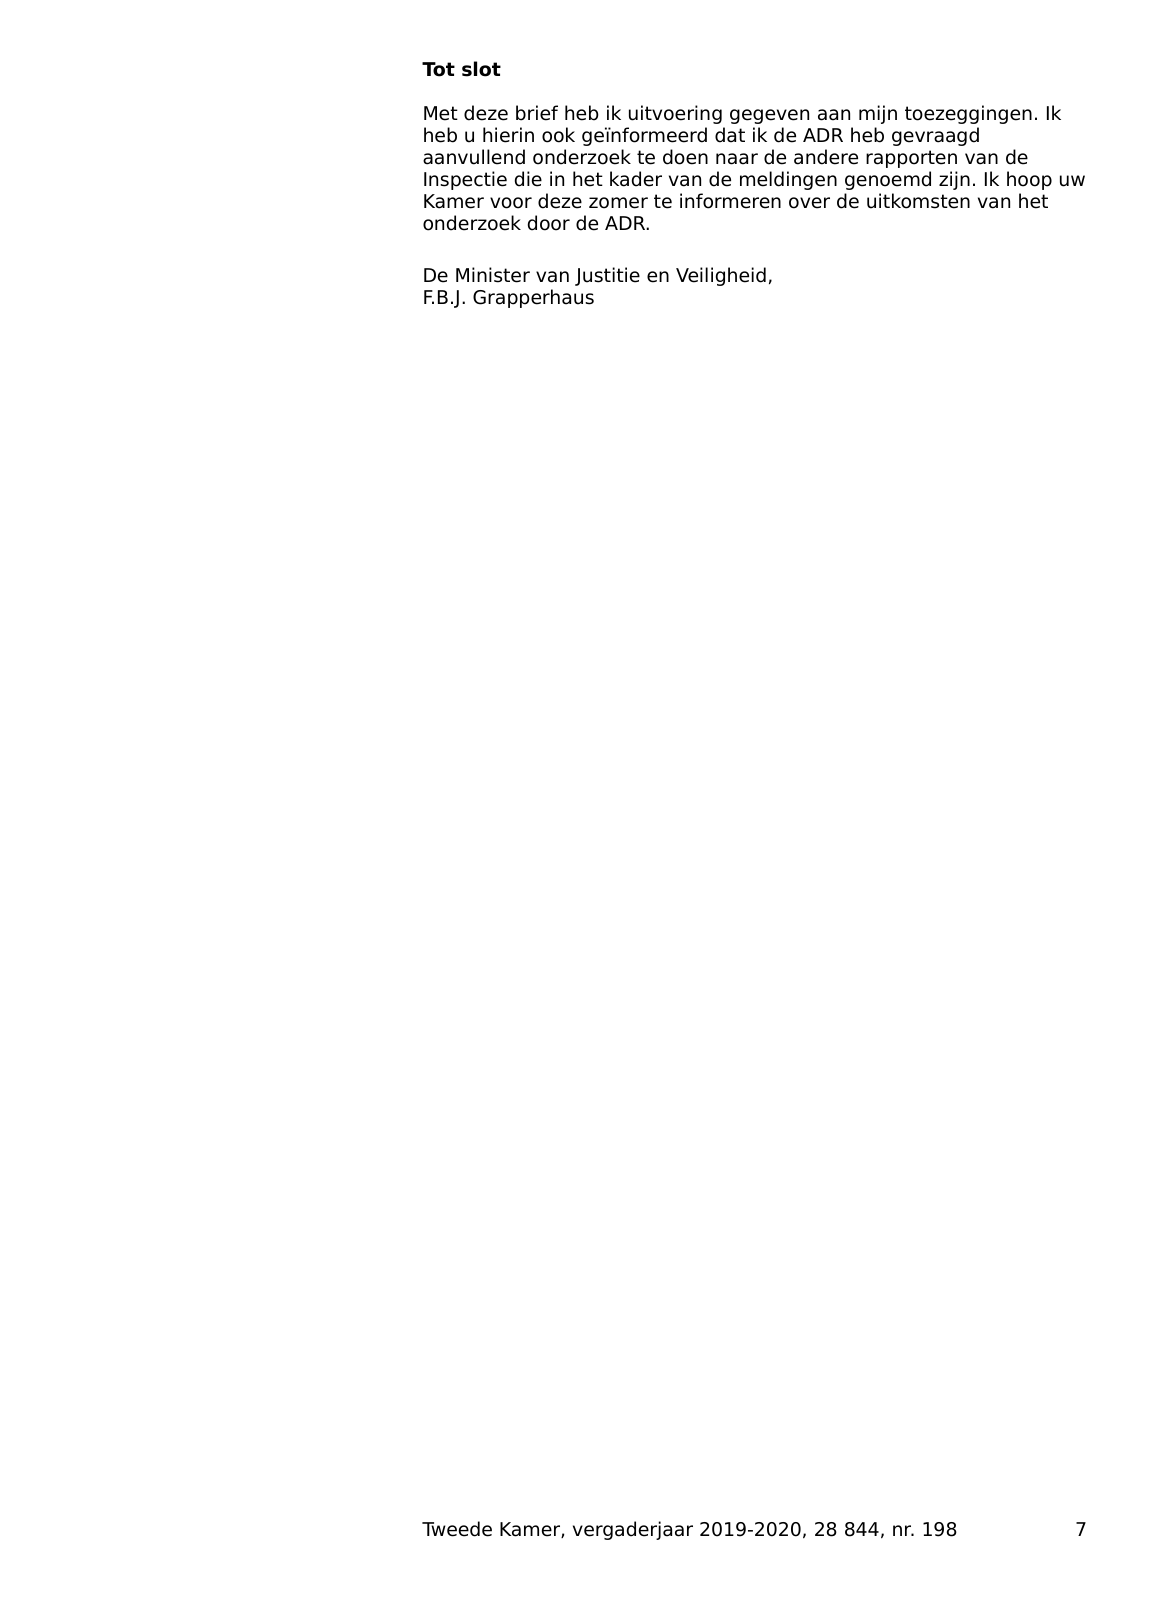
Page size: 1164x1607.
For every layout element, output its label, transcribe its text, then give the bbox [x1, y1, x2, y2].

subtitle Tot slot [422, 59, 1087, 81]
text De Minister van Justitie en Veiligheid, F.B.J. Grapperhaus [422, 265, 1087, 309]
text Met deze brief heb ik uitvoering gegeven aan mijn toezeggingen. Ik heb u hierin ook geïnformeerd dat ik de ADR heb gevraagd aanvullend onderzoek te doen naar de andere rapporten van de Inspectie die in het kader van de meldingen genoemd zijn. Ik hoop uw Kamer voor deze zomer te informeren over de uitkomsten van het onderzoek door de ADR. [422, 103, 1087, 235]
